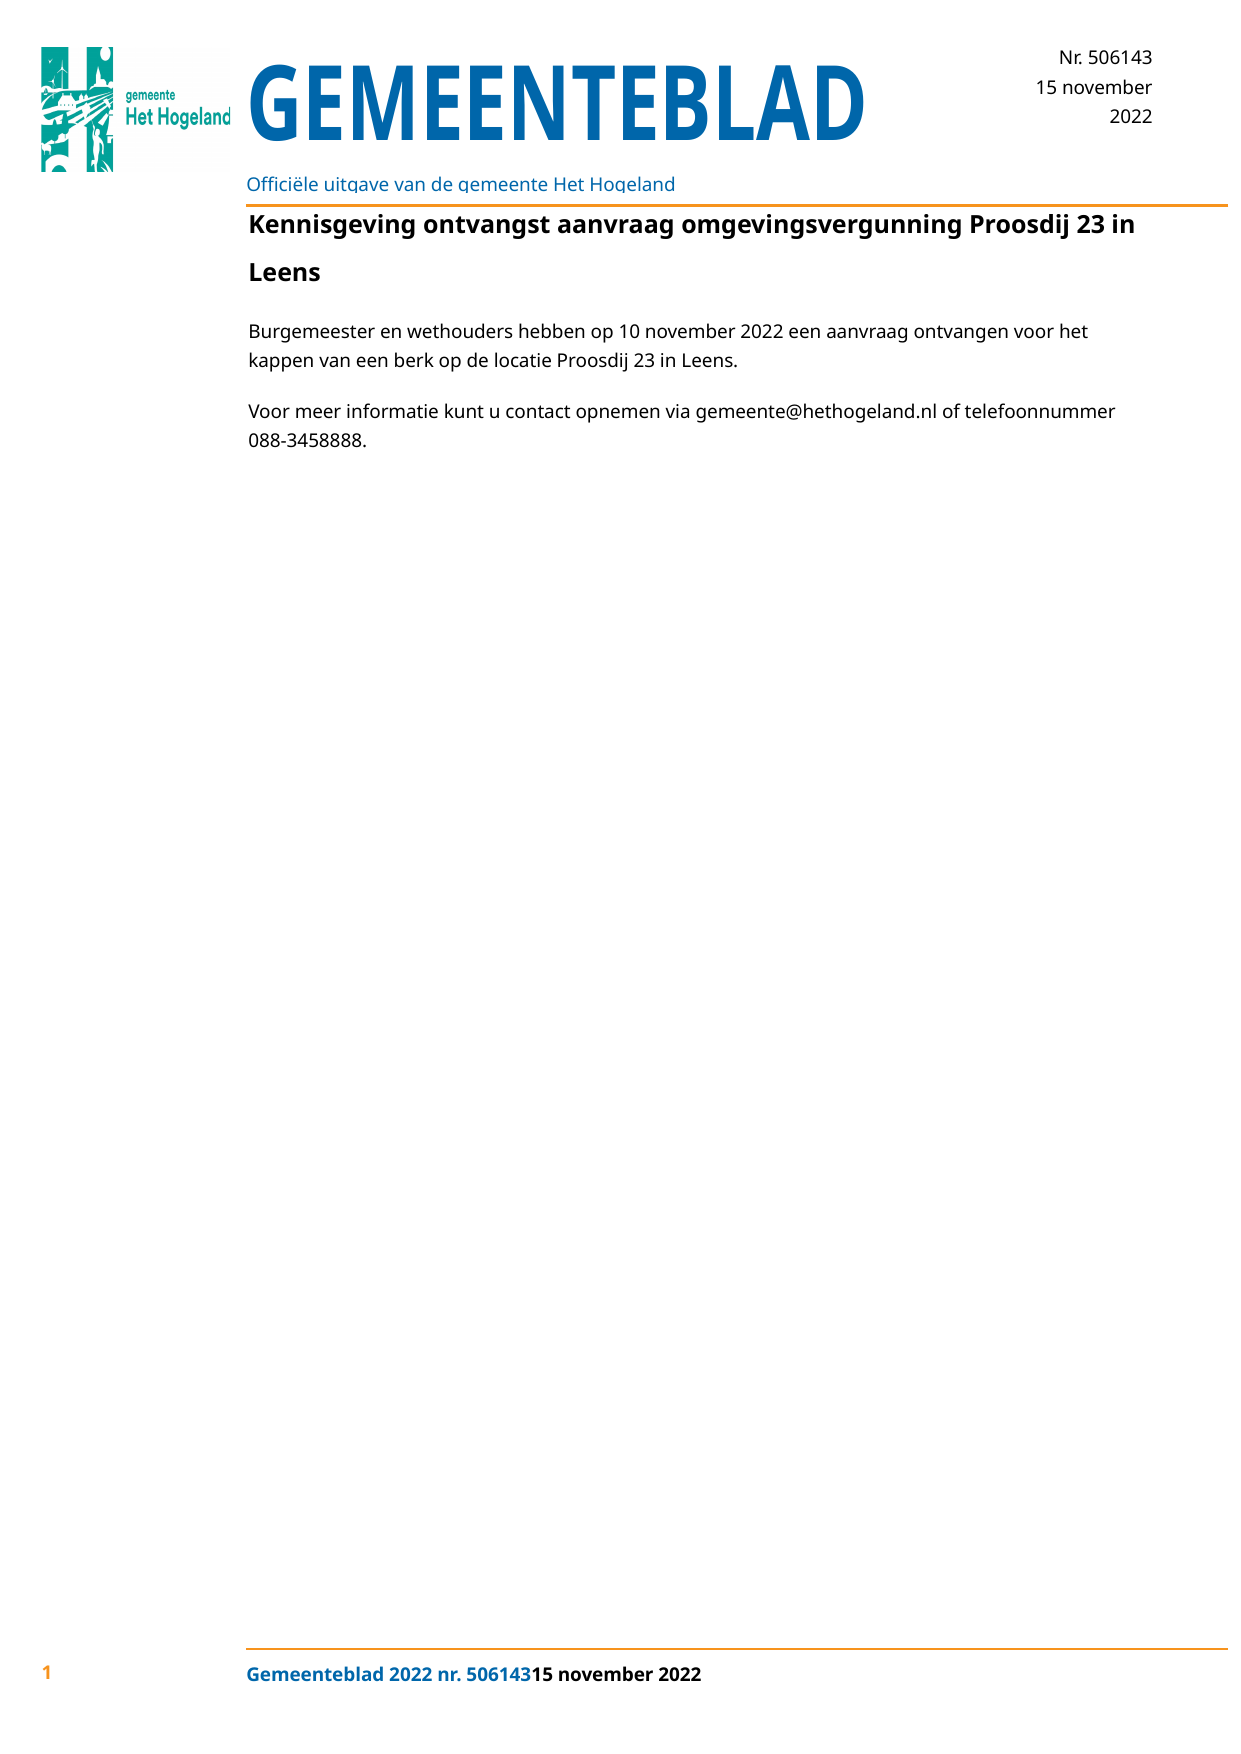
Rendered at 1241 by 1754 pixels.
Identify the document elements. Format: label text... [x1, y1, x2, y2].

text Kennisgeving ontvangst aanvraag omgevingsvergunning Proosdij 23 in Leens [248, 207, 1152, 288]
text Voor meer informatie kunt u contact opnemen via gemeente@hethogeland.nl of telefoonnummer 088-3458888. [248, 398, 1152, 453]
text Burgemeester en wethouders hebben op 10 november 2022 een aanvraag ontvangen voor het kappen van een berk op de locatie Proosdij 23 in Leens. [248, 318, 1152, 373]
picture [41, 47, 231, 172]
